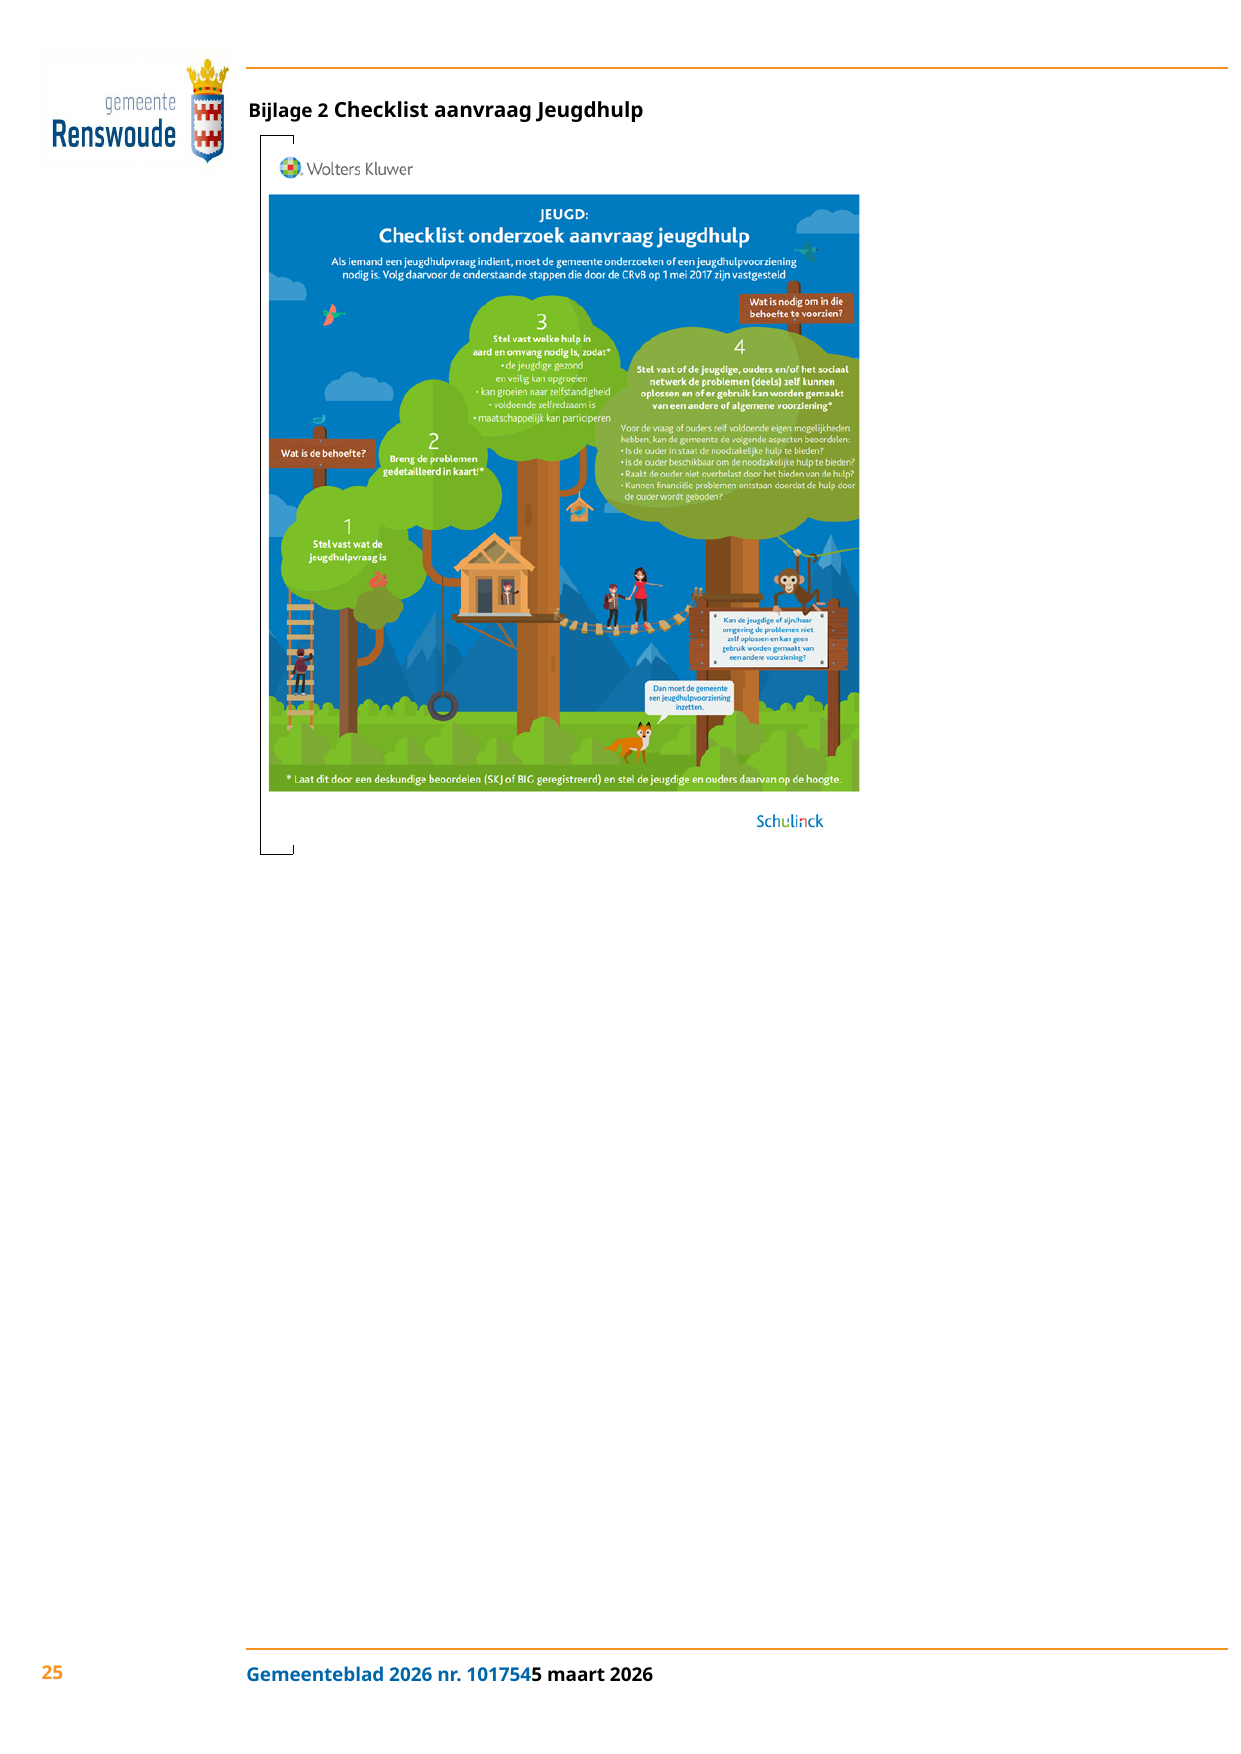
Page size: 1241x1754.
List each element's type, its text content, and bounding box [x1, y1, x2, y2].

picture [268, 144, 860, 845]
picture [41, 47, 231, 172]
text Bijlage 2 Checklist aanvraag Jeugdhulp [248, 95, 1152, 123]
